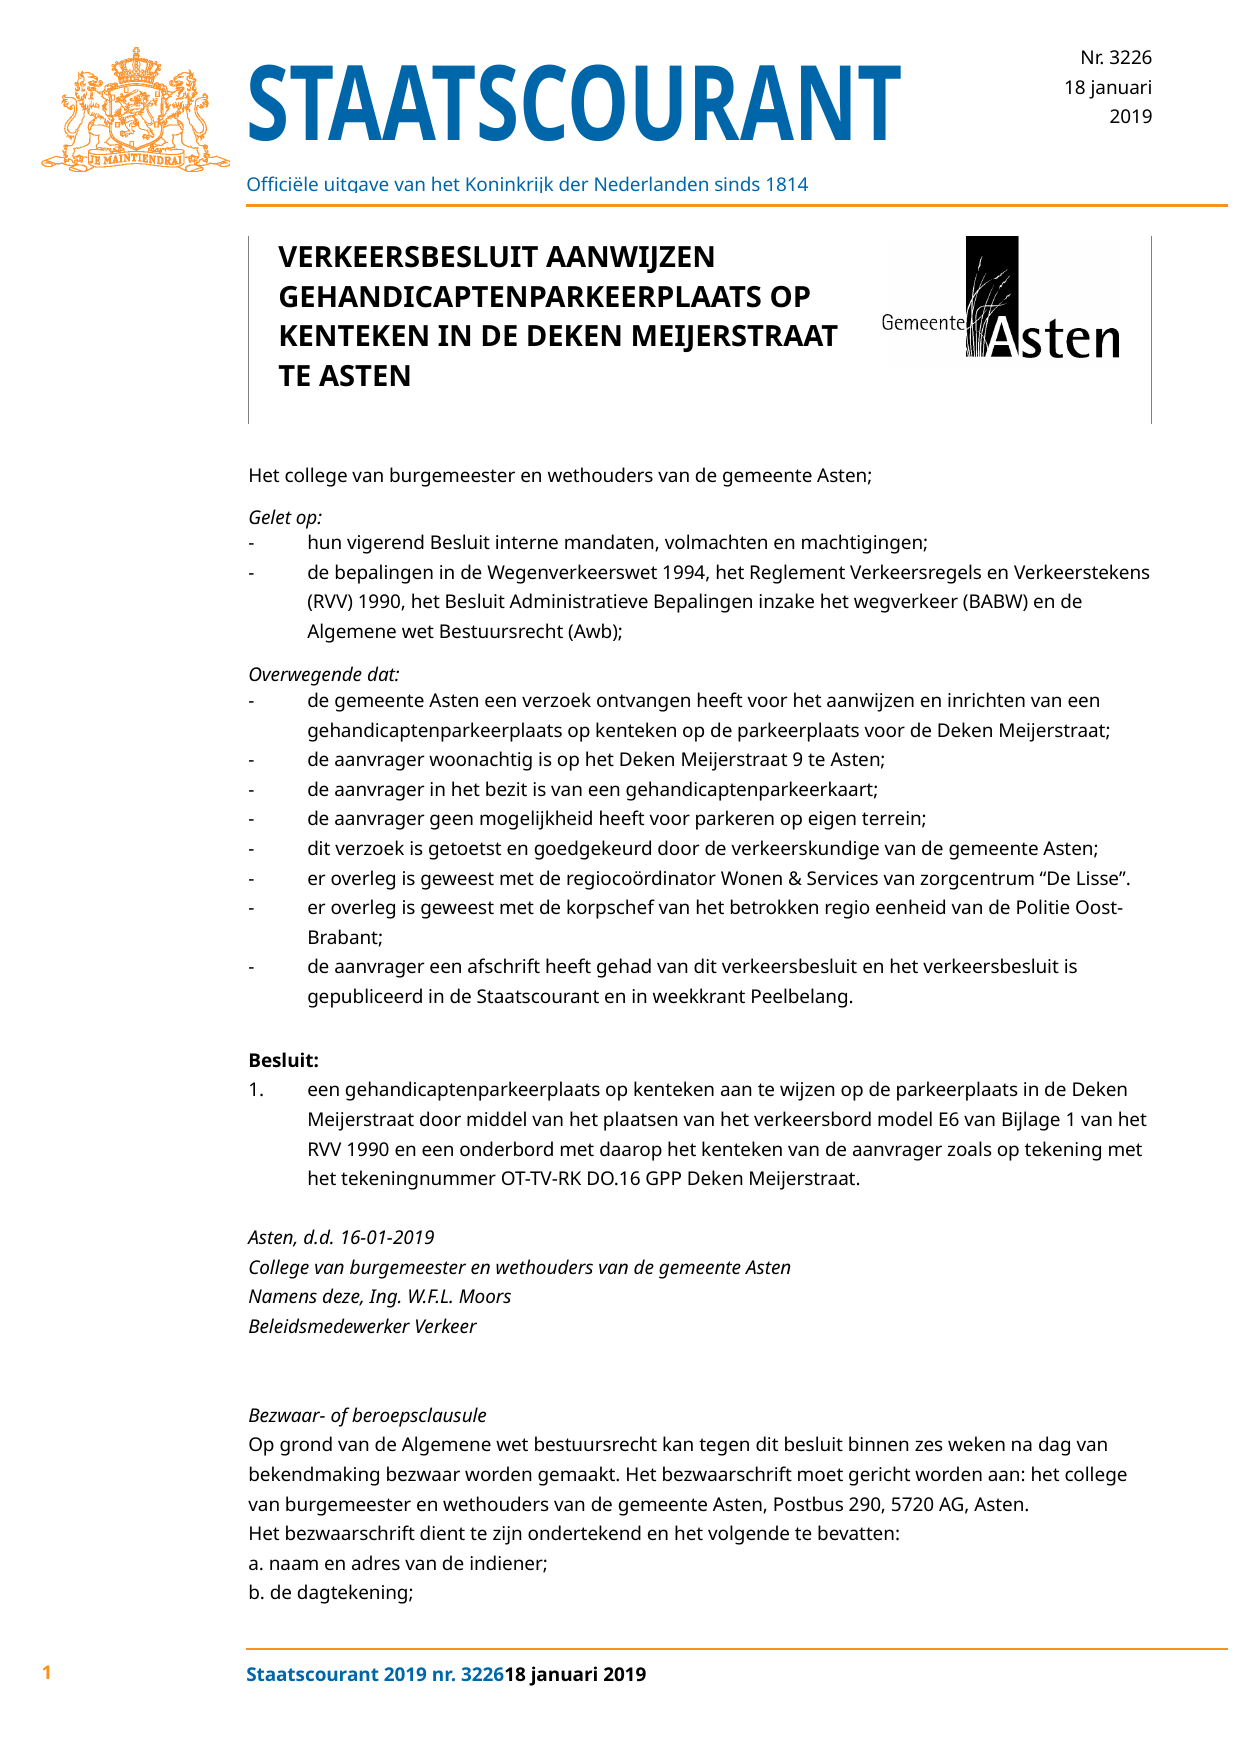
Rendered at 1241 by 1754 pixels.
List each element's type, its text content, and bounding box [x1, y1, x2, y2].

picture [882, 236, 1119, 367]
list dit verzoek is getoetst en goedgekeurd door de verkeerskundige van de gemeente Asten; [248, 835, 1152, 861]
text b. de dagtekening; [248, 1579, 1152, 1605]
list de aanvrager woonachtig is op het Deken Meijerstraat 9 te Asten; [248, 746, 1152, 772]
list de aanvrager in het bezit is van een gehandicaptenparkeerkaart; [248, 776, 1152, 802]
text a. naam en adres van de indiener; [248, 1550, 1152, 1576]
list de aanvrager geen mogelijkheid heeft voor parkeren op eigen terrein; [248, 806, 1152, 831]
table_header [850, 236, 1151, 424]
text Het bezwaarschrift dient te zijn ondertekend en het volgende te bevatten: [248, 1520, 1152, 1546]
text Gelet op: [248, 504, 1152, 529]
text Bezwaar- of beroepsclausule [248, 1402, 1152, 1428]
list de bepalingen in de Wegenverkeerswet 1994, het Reglement Verkeersregels en Verkeerstekens (RVV) 1990, het Besluit Administratieve Bepalingen inzake het wegverkeer (BABW) en de Algemene wet Bestuursrecht (Awb); [248, 559, 1152, 644]
text Op grond van de Algemene wet bestuursrecht kan tegen dit besluit binnen zes weken na dag van bekendmaking bezwaar worden gemaakt. Het bezwaarschrift moet gericht worden aan: het college van burgemeester en wethouders van de gemeente Asten, Postbus 290, 5720 AG, Asten. [248, 1432, 1152, 1516]
text College van burgemeester en wethouders van de gemeente Asten [248, 1254, 1152, 1280]
text Asten, d.d. 16-01-2019 [248, 1224, 1152, 1250]
list er overleg is geweest met de regiocoördinator Wonen & Services van zorgcentrum “De Lisse”. [248, 865, 1152, 890]
list er overleg is geweest met de korpschef van het betrokken regio eenheid van de Politie Oost-Brabant; [248, 894, 1152, 949]
list hun vigerend Besluit interne mandaten, volmachten en machtigingen; [248, 529, 1152, 555]
picture [41, 47, 231, 172]
text Het college van burgemeester en wethouders van de gemeente Asten; [248, 462, 1152, 488]
text Beleidsmedewerker Verkeer [248, 1313, 1152, 1339]
table_header VERKEERSBESLUIT AANWIJZEN GEHANDICAPTENPARKEERPLAATS OP KENTEKEN IN DE DEKEN MEIJERSTRAAT TE ASTEN [249, 236, 850, 424]
list de aanvrager een afschrift heeft gehad van dit verkeersbesluit en het verkeersbesluit is gepubliceerd in de Staatscourant en in weekkrant Peelbelang. [248, 953, 1152, 1009]
text Besluit: [248, 1047, 1152, 1073]
list een gehandicaptenparkeerplaats op kenteken aan te wijzen op de parkeerplaats in de Deken Meijerstraat door middel van het plaatsen van het verkeersbord model E6 van Bijlage 1 van het RVV 1990 en een onderbord met daarop het kenteken van de aanvrager zoals op tekening met het tekeningnummer OT-TV-RK DO.16 GPP Deken Meijerstraat. [248, 1077, 1152, 1191]
text Overwegende dat: [248, 661, 1152, 687]
text Namens deze, Ing. W.F.L. Moors [248, 1284, 1152, 1309]
list de gemeente Asten een verzoek ontvangen heeft voor het aanwijzen en inrichten van een gehandicaptenparkeerplaats op kenteken op de parkeerplaats voor de Deken Meijerstraat; [248, 687, 1152, 742]
